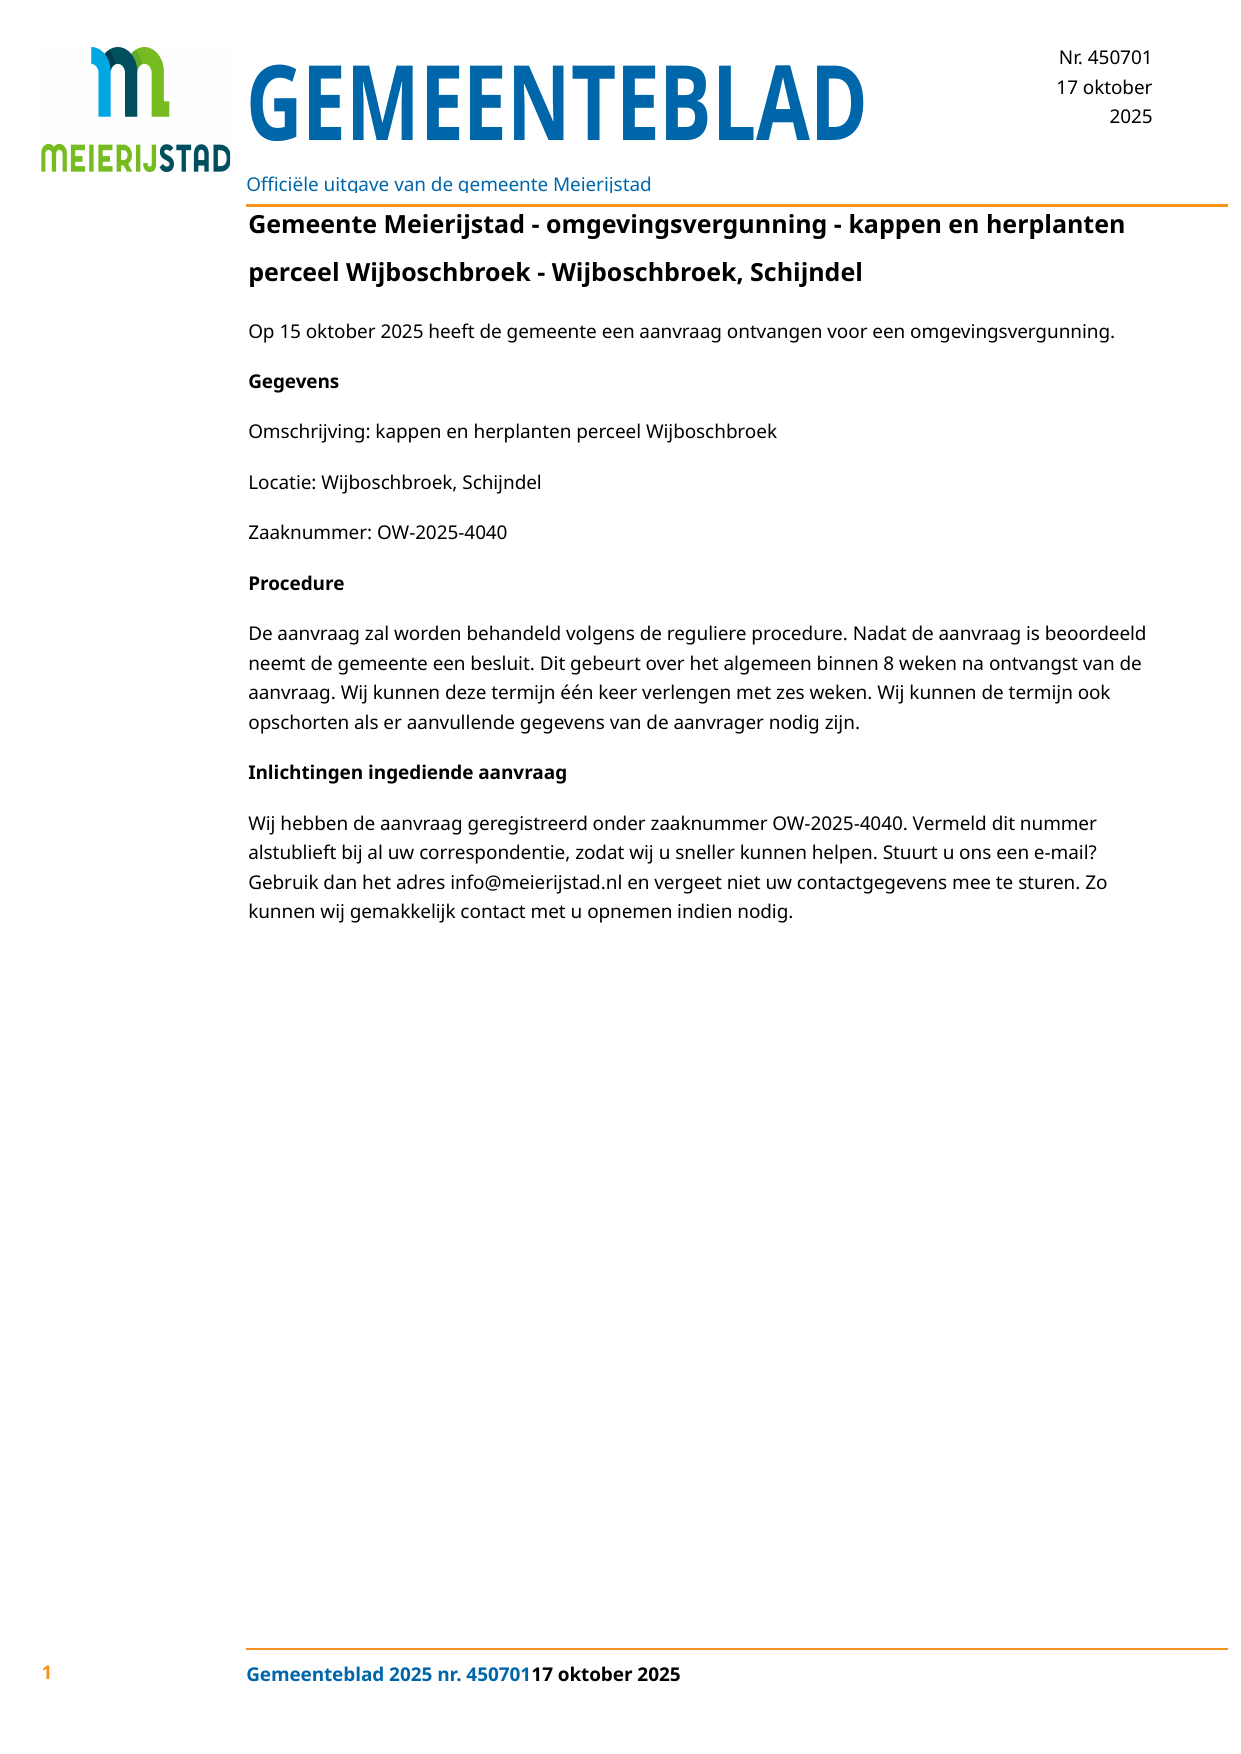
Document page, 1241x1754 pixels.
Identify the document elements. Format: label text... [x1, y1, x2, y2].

picture [41, 47, 231, 172]
text Zaaknummer: OW-2025-4040 [248, 519, 1152, 545]
text Gemeente Meierijstad - omgevingsvergunning - kappen en herplanten perceel Wijboschbroek - Wijboschbroek, Schijndel [248, 207, 1152, 288]
text Op 15 oktober 2025 heeft de gemeente een aanvraag ontvangen voor een omgevingsvergunning. [248, 318, 1152, 344]
text De aanvraag zal worden behandeld volgens de reguliere procedure. Nadat de aanvraag is beoordeeld neemt de gemeente een besluit. Dit gebeurt over het algemeen binnen 8 weken na ontvangst van de aanvraag. Wij kunnen deze termijn één keer verlengen met zes weken. Wij kunnen de termijn ook opschorten als er aanvullende gegevens van de aanvrager nodig zijn. [248, 620, 1152, 735]
text Omschrijving: kappen en herplanten perceel Wijboschbroek [248, 419, 1152, 444]
text Gegevens [248, 368, 1152, 394]
text Locatie: Wijboschbroek, Schijndel [248, 469, 1152, 495]
text Inlichtingen ingediende aanvraag [248, 759, 1152, 785]
text Procedure [248, 570, 1152, 596]
text Wij hebben de aanvraag geregistreerd onder zaaknummer OW-2025-4040. Vermeld dit nummer alstublieft bij al uw correspondentie, zodat wij u sneller kunnen helpen. Stuurt u ons een e-mail? Gebruik dan het adres info@meierijstad.nl en vergeet niet uw contactgegevens mee te sturen. Zo kunnen wij gemakkelijk contact met u opnemen indien nodig. [248, 810, 1152, 924]
